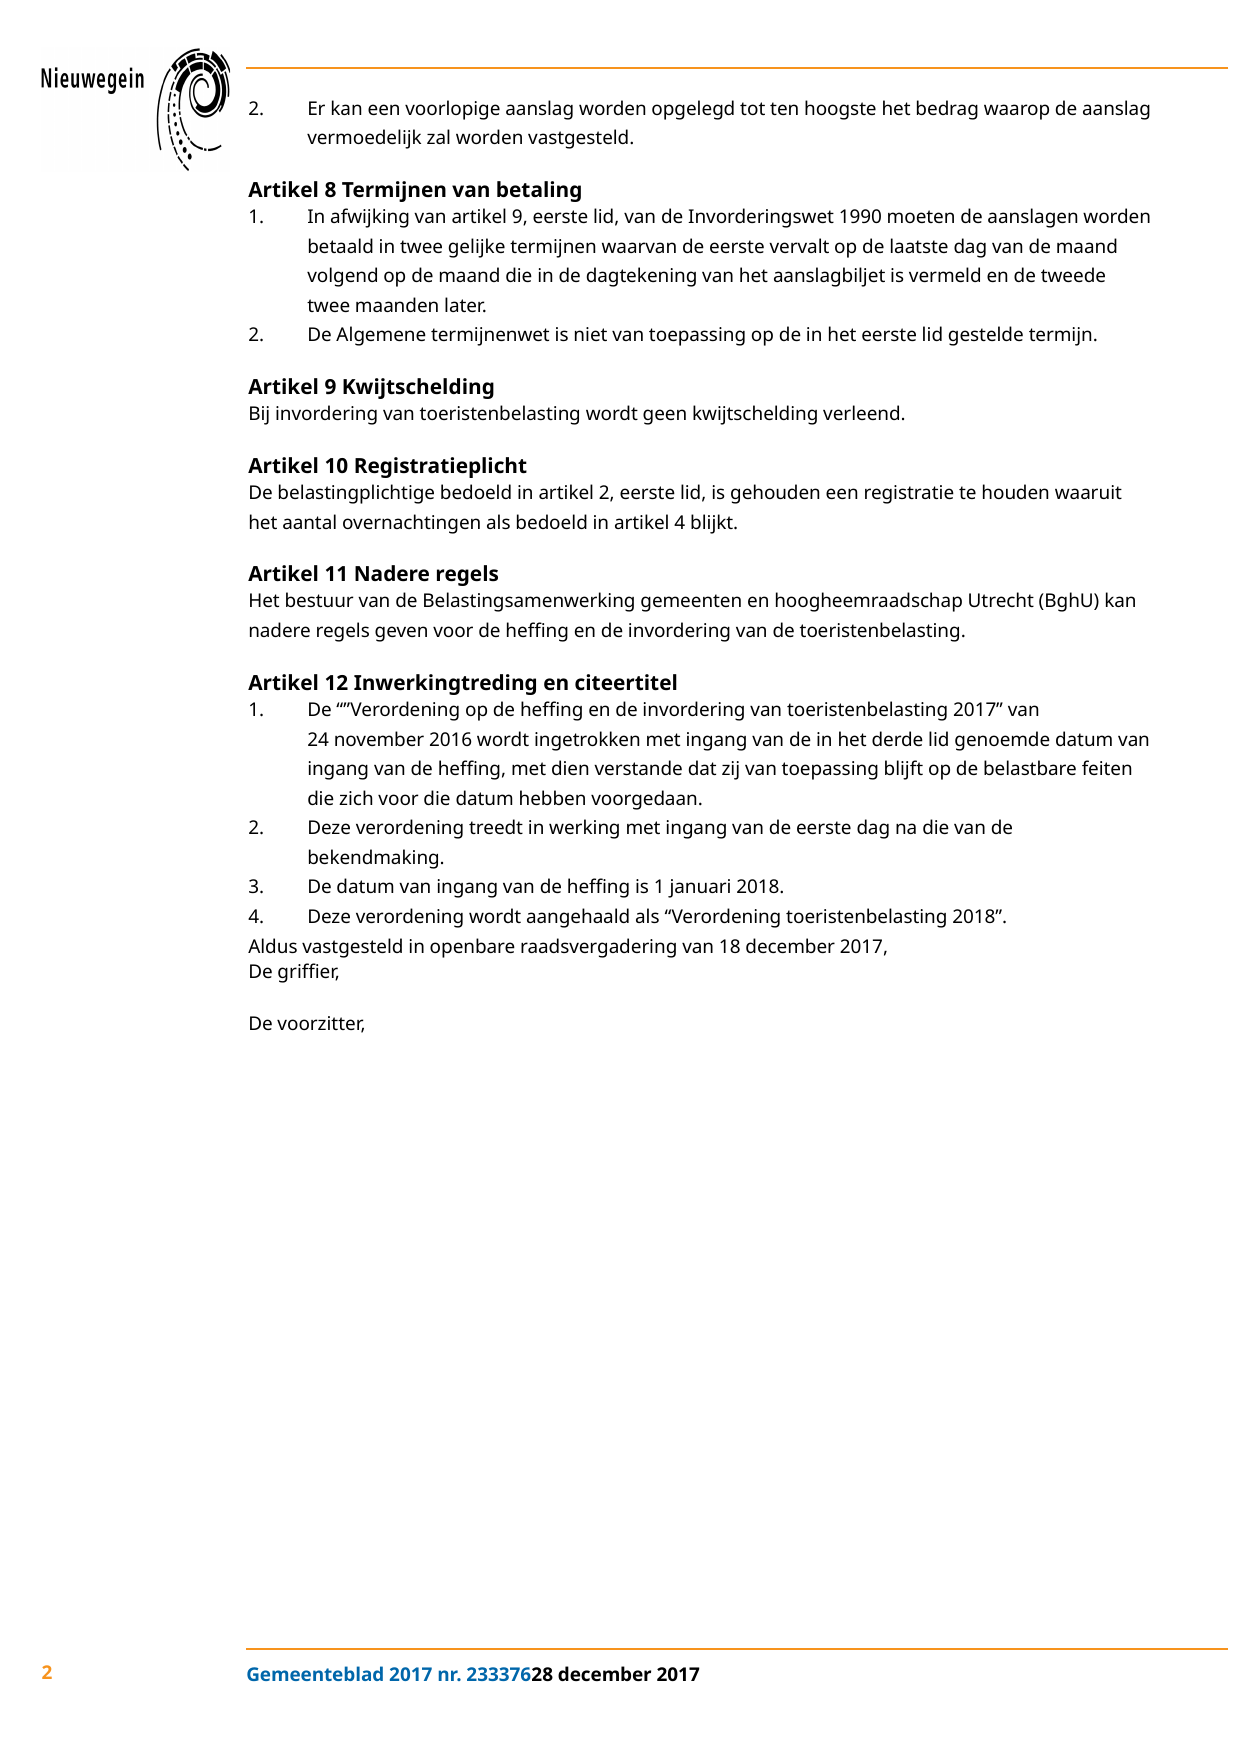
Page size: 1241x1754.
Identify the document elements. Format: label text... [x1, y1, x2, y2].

text De griffier, [248, 958, 1152, 984]
text Aldus vastgesteld in openbare raadsvergadering van 18 december 2017, [248, 933, 1152, 958]
text Het bestuur van de Belastingsamenwerking gemeenten en hoogheemraadschap Utrecht (BghU) kan nadere regels geven voor de heffing en de invordering van de toeristenbelasting. [248, 588, 1152, 643]
picture [41, 47, 231, 172]
list Er kan een voorlopige aanslag worden opgelegd tot ten hoogste het bedrag waarop de aanslag vermoedelijk zal worden vastgesteld. [248, 95, 1152, 150]
list Deze verordening wordt aangehaald als “Verordening toeristenbelasting 2018”. [248, 903, 1152, 929]
text De voorzitter, [248, 1010, 1152, 1036]
text Artikel 8 Termijnen van betaling [248, 175, 1152, 203]
text Artikel 11 Nadere regels [248, 559, 1152, 588]
list De Algemene termijnenwet is niet van toepassing op de in het eerste lid gestelde termijn. [248, 322, 1152, 347]
list De datum van ingang van de heffing is 1 januari 2018. [248, 874, 1152, 899]
list Deze verordening treedt in werking met ingang van de eerste dag na die van de bekendmaking. [248, 814, 1152, 870]
text Artikel 9 Kwijtschelding [248, 372, 1152, 400]
list De “”Verordening op de heffing en de invordering van toeristenbelasting 2017” van 24 november 2016 wordt ingetrokken met ingang van de in het derde lid genoemde datum van ingang van de heffing, met dien verstande dat zij van toepassing blijft op de belastbare feiten die zich voor die datum hebben voorgedaan. [248, 696, 1152, 811]
text De belastingplichtige bedoeld in artikel 2, eerste lid, is gehouden een registratie te houden waaruit het aantal overnachtingen als bedoeld in artikel 4 blijkt. [248, 479, 1152, 534]
text Bij invordering van toeristenbelasting wordt geen kwijtschelding verleend. [248, 400, 1152, 426]
text Artikel 10 Registratieplicht [248, 451, 1152, 479]
list In afwijking van artikel 9, eerste lid, van de Invorderingswet 1990 moeten de aanslagen worden betaald in twee gelijke termijnen waarvan de eerste vervalt op de laatste dag van de maand volgend op de maand die in de dagtekening van het aanslagbiljet is vermeld en de tweede twee maanden later. [248, 203, 1152, 318]
text Artikel 12 Inwerkingtreding en citeertitel [248, 668, 1152, 696]
